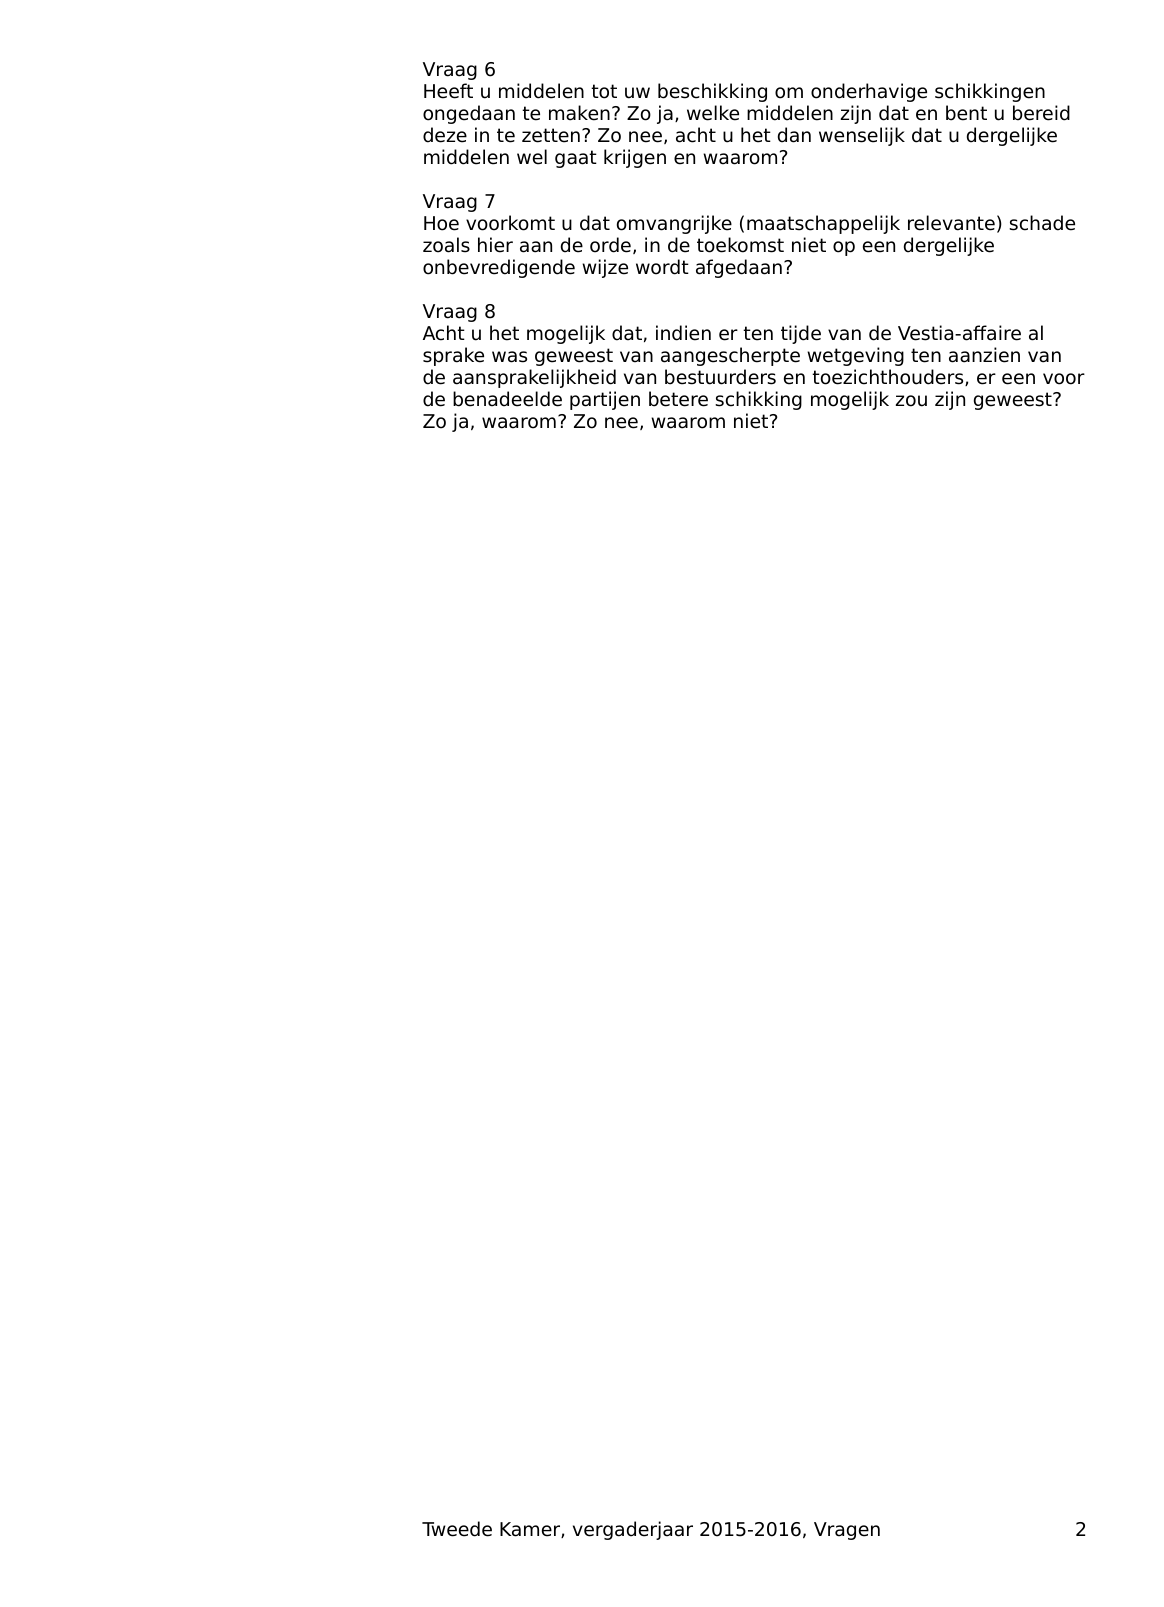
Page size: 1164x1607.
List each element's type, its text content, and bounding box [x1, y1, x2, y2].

text Hoe voorkomt u dat omvangrijke (maatschappelijk relevante) schade zoals hier aan de orde, in de toekomst niet op een dergelijke onbevredigende wijze wordt afgedaan? [422, 213, 1087, 279]
text Heeft u middelen tot uw beschikking om onderhavige schikkingen ongedaan te maken? Zo ja, welke middelen zijn dat en bent u bereid deze in te zetten? Zo nee, acht u het dan wenselijk dat u dergelijke middelen wel gaat krijgen en waarom? [422, 81, 1087, 169]
text Vraag 6 [422, 59, 1087, 81]
text Vraag 8 [422, 301, 1087, 323]
text Vraag 7 [422, 191, 1087, 213]
text Acht u het mogelijk dat, indien er ten tijde van de Vestia-affaire al sprake was geweest van aangescherpte wetgeving ten aanzien van de aansprakelijkheid van bestuurders en toezichthouders, er een voor de benadeelde partijen betere schikking mogelijk zou zijn geweest? Zo ja, waarom? Zo nee, waarom niet? [422, 323, 1087, 433]
